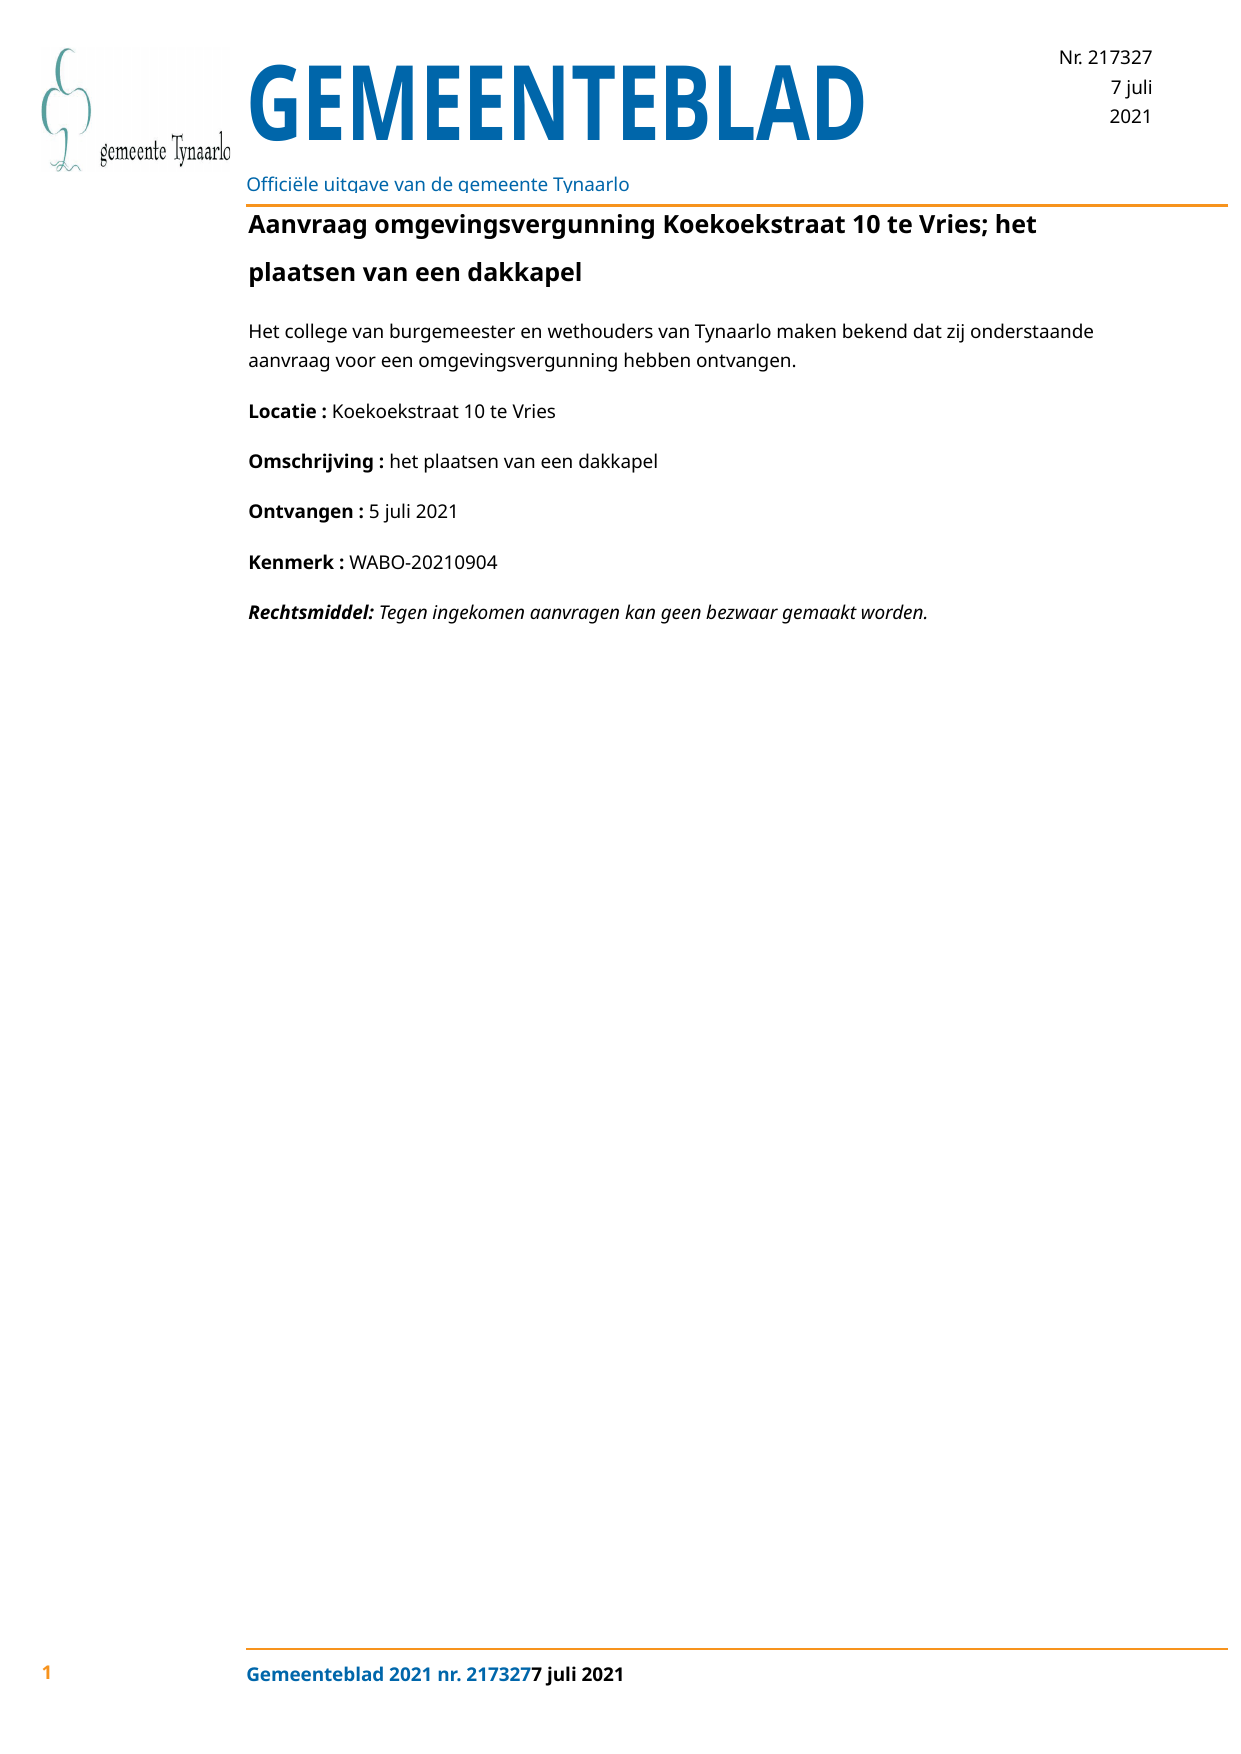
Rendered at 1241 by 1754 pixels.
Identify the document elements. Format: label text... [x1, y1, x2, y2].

text Rechtsmiddel: Tegen ingekomen aanvragen kan geen bezwaar gemaakt worden. [248, 599, 1152, 625]
text Kenmerk : WABO-20210904 [248, 549, 1152, 575]
text Het college van burgemeester en wethouders van Tynaarlo maken bekend dat zij onderstaande aanvraag voor een omgevingsvergunning hebben ontvangen. [248, 318, 1152, 373]
text Aanvraag omgevingsvergunning Koekoekstraat 10 te Vries; het plaatsen van een dakkapel [248, 207, 1152, 288]
text Omschrijving : het plaatsen van een dakkapel [248, 448, 1152, 474]
picture [41, 47, 231, 172]
text Ontvangen : 5 juli 2021 [248, 499, 1152, 524]
text Locatie : Koekoekstraat 10 te Vries [248, 398, 1152, 424]
